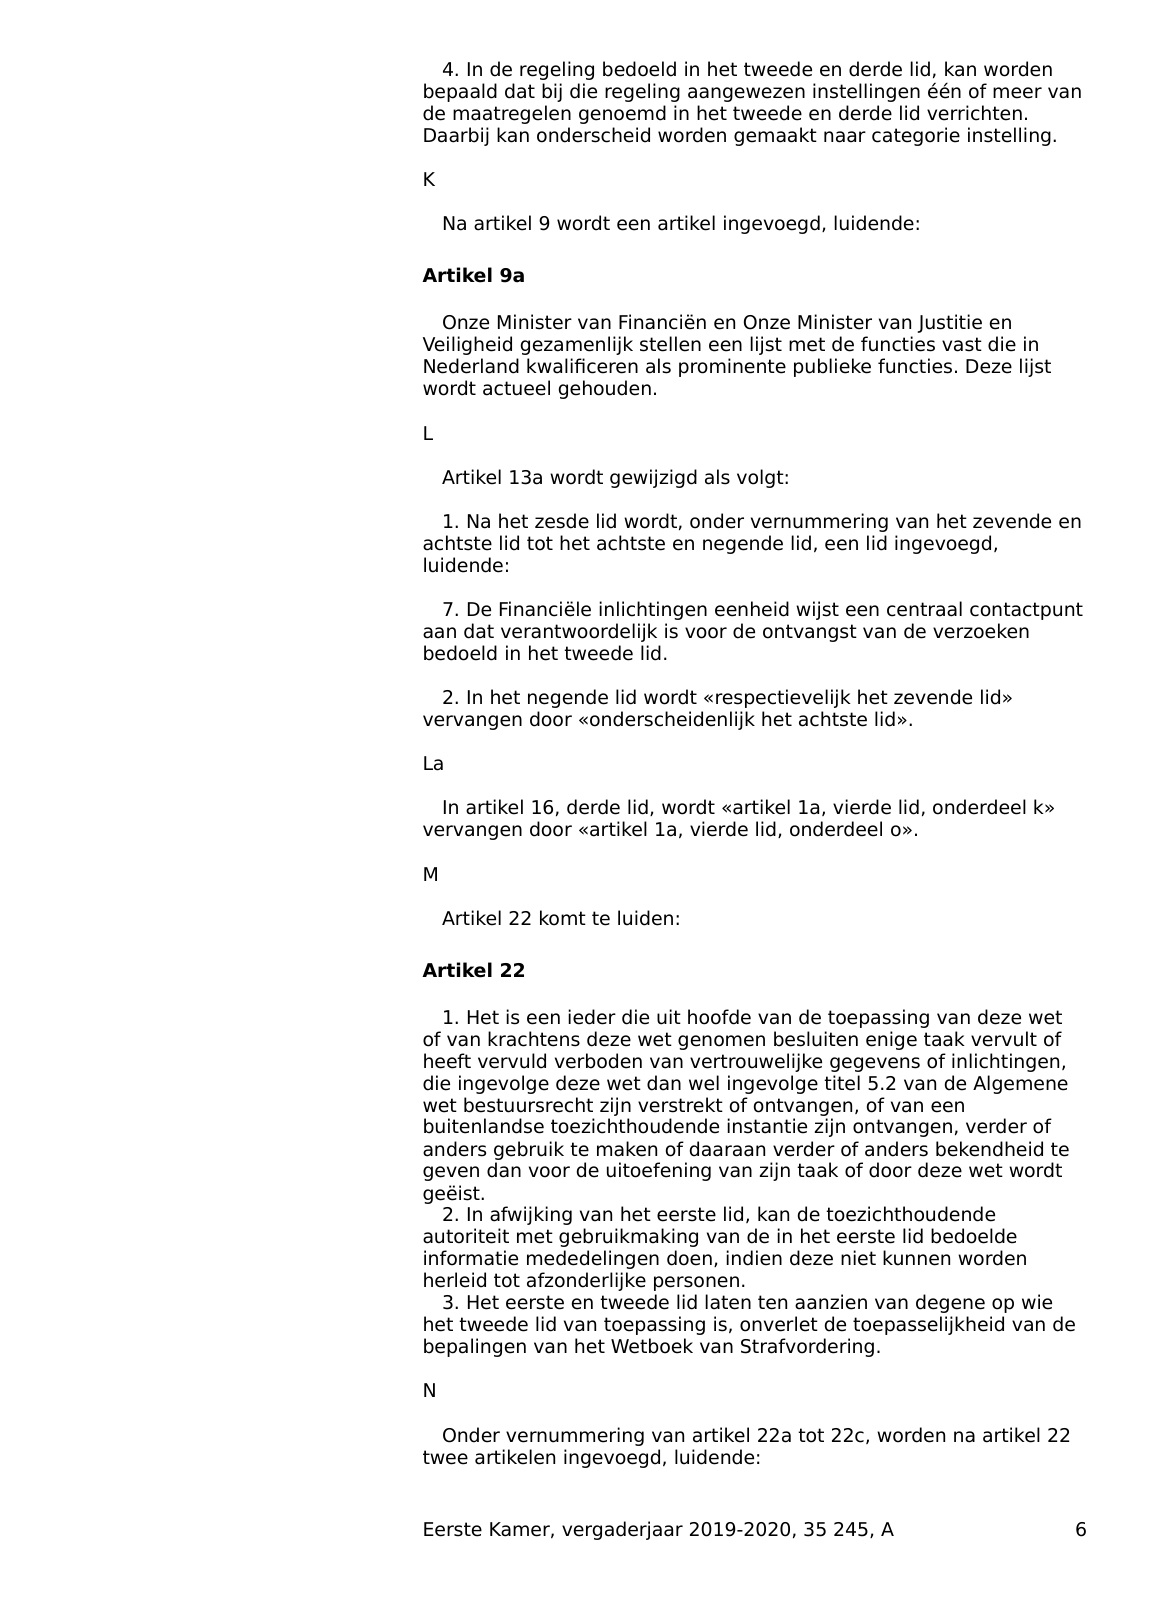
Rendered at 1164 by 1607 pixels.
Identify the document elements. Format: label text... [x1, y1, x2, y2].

text 2. In afwijking van het eerste lid, kan de toezichthoudende autoriteit met gebruikmaking van de in het eerste lid bedoelde informatie mededelingen doen, indien deze niet kunnen worden herleid tot afzonderlijke personen. [422, 1204, 1087, 1292]
text Artikel 13a wordt gewijzigd als volgt: [422, 467, 1087, 488]
text La [422, 753, 1087, 775]
text 7. De Financiële inlichtingen eenheid wijst een centraal contactpunt aan dat verantwoordelijk is voor de ontvangst van de verzoeken bedoeld in het tweede lid. [422, 599, 1087, 665]
text K [422, 169, 1087, 191]
subtitle Artikel 22 [422, 959, 1087, 982]
text 1. Het is een ieder die uit hoofde van de toepassing van deze wet of van krachtens deze wet genomen besluiten enige taak vervult of heeft vervuld verboden van vertrouwelijke gegevens of inlichtingen, die ingevolge deze wet dan wel ingevolge titel 5.2 van de Algemene wet bestuursrecht zijn verstrekt of ontvangen, of van een buitenlandse toezichthoudende instantie zijn ontvangen, verder of anders gebruik te maken of daaraan verder of anders bekendheid te geven dan voor de uitoefening van zijn taak of door deze wet wordt geëist. [422, 1007, 1087, 1204]
text In artikel 16, derde lid, wordt «artikel 1a, vierde lid, onderdeel k» vervangen door «artikel 1a, vierde lid, onderdeel o». [422, 797, 1087, 841]
text L [422, 422, 1087, 444]
text N [422, 1380, 1087, 1402]
text Artikel 22 komt te luiden: [422, 908, 1087, 929]
text Na artikel 9 wordt een artikel ingevoegd, luidende: [422, 213, 1087, 235]
text Onder vernummering van artikel 22a tot 22c, worden na artikel 22 twee artikelen ingevoegd, luidende: [422, 1424, 1087, 1468]
text 1. Na het zesde lid wordt, onder vernummering van het zevende en achtste lid tot het achtste en negende lid, een lid ingevoegd, luidende: [422, 511, 1087, 577]
text 2. In het negende lid wordt «respectievelijk het zevende lid» vervangen door «onderscheidenlijk het achtste lid». [422, 687, 1087, 731]
text M [422, 863, 1087, 885]
text Onze Minister van Financiën en Onze Minister van Justitie en Veiligheid gezamenlijk stellen een lijst met de functies vast die in Nederland kwalificeren als prominente publieke functies. Deze lijst wordt actueel gehouden. [422, 312, 1087, 400]
text 4. In de regeling bedoeld in het tweede en derde lid, kan worden bepaald dat bij die regeling aangewezen instellingen één of meer van de maatregelen genoemd in het tweede en derde lid verrichten. Daarbij kan onderscheid worden gemaakt naar categorie instelling. [422, 59, 1087, 147]
text 3. Het eerste en tweede lid laten ten aanzien van degene op wie het tweede lid van toepassing is, onverlet de toepasselijkheid van de bepalingen van het Wetboek van Strafvordering. [422, 1292, 1087, 1358]
subtitle Artikel 9a [422, 265, 1087, 287]
